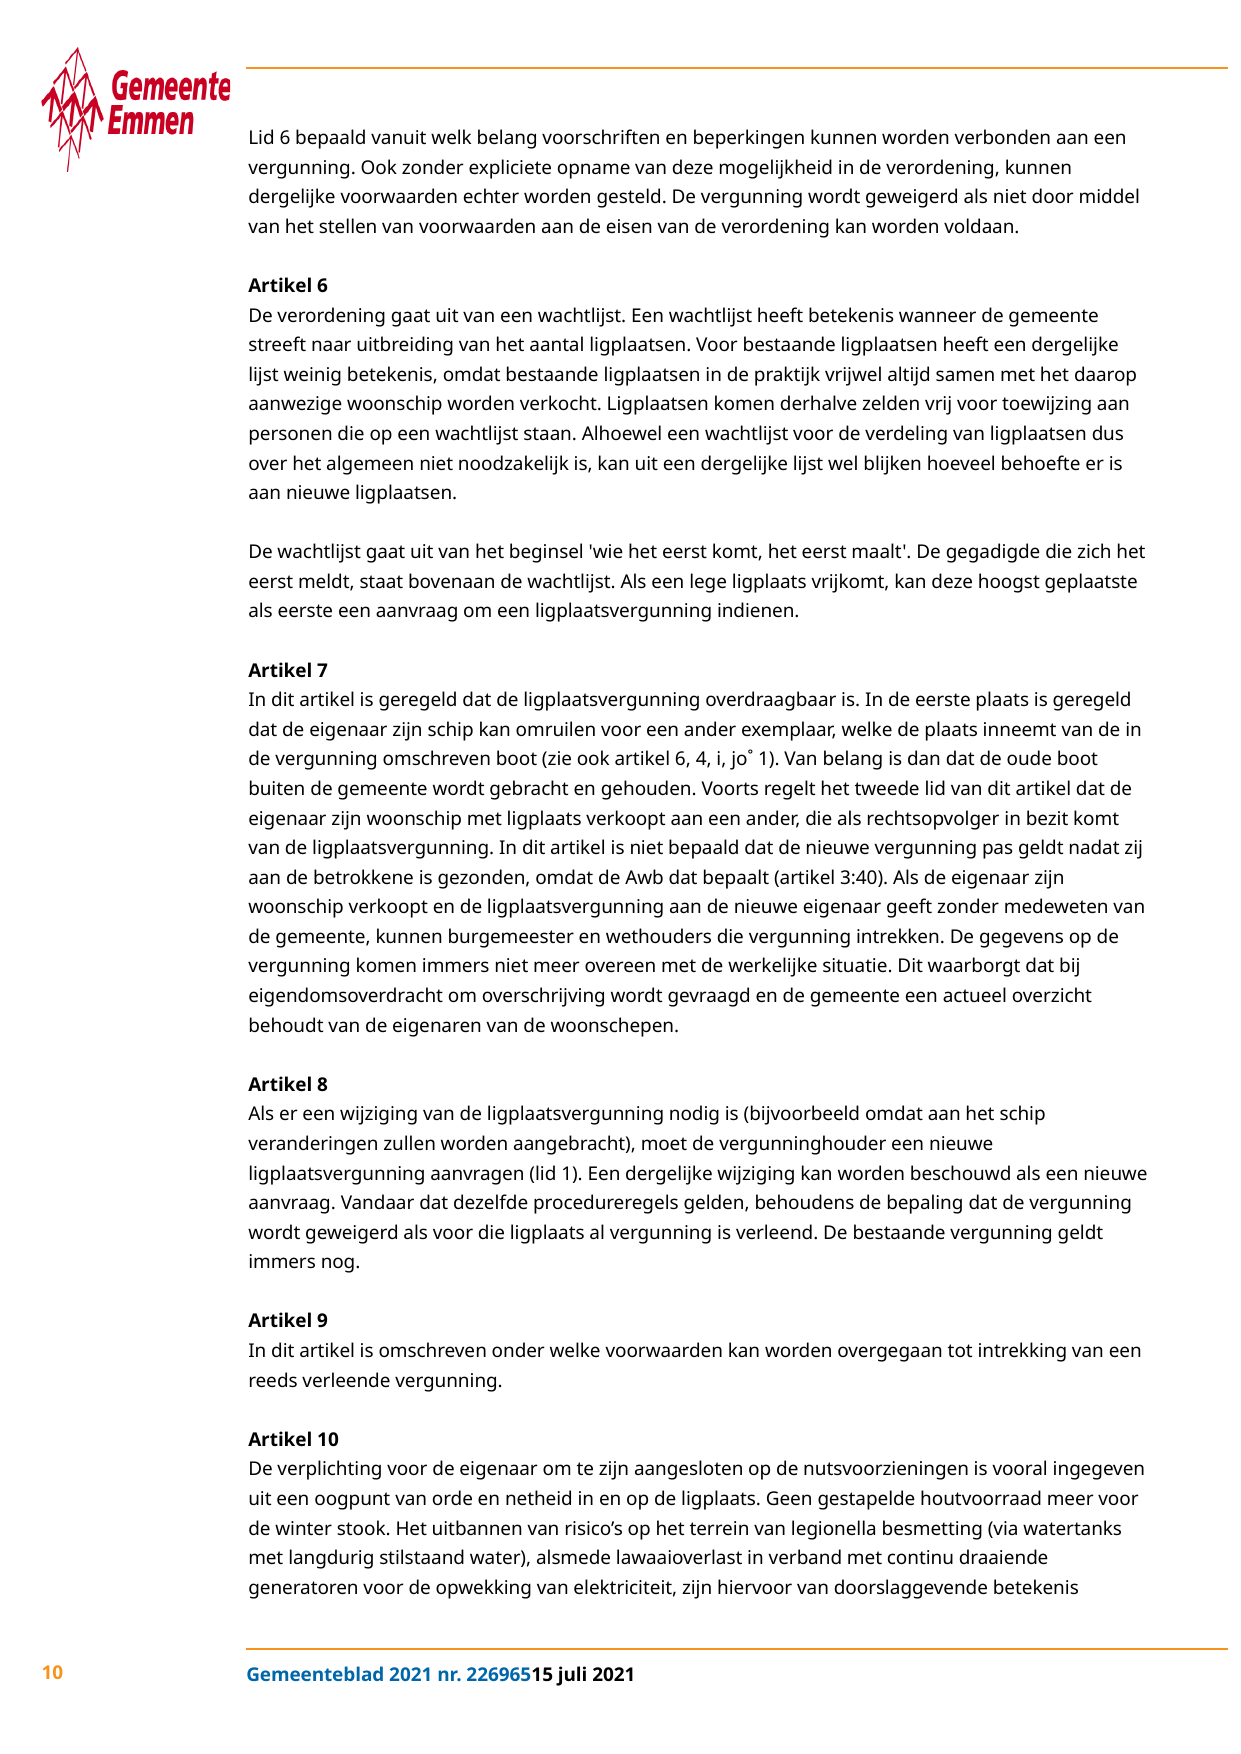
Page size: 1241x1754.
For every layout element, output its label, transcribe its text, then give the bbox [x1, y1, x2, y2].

picture [41, 47, 231, 172]
text De verordening gaat uit van een wachtlijst. Een wachtlijst heeft betekenis wanneer de gemeente streeft naar uitbreiding van het aantal ligplaatsen. Voor bestaande ligplaatsen heeft een dergelijke lijst weinig betekenis, omdat bestaande ligplaatsen in de praktijk vrijwel altijd samen met het daarop aanwezige woonschip worden verkocht. Ligplaatsen komen derhalve zelden vrij voor toewijzing aan personen die op een wachtlijst staan. Alhoewel een wachtlijst voor de verdeling van ligplaatsen dus over het algemeen niet noodzakelijk is, kan uit een dergelijke lijst wel blijken hoeveel behoefte er is aan nieuwe ligplaatsen. [248, 302, 1152, 505]
text In dit artikel is omschreven onder welke voorwaarden kan worden overgegaan tot intrekking van een reeds verleende vergunning. [248, 1337, 1152, 1393]
text Artikel 8 [248, 1071, 1152, 1097]
text Artikel 10 [248, 1426, 1152, 1452]
text Als er een wijziging van de ligplaatsvergunning nodig is (bijvoorbeeld omdat aan het schip veranderingen zullen worden aangebracht), moet de vergunninghouder een nieuwe ligplaatsvergunning aanvragen (lid 1). Een dergelijke wijziging kan worden beschouwd als een nieuwe aanvraag. Vandaar dat dezelfde procedureregels gelden, behoudens de bepaling dat de vergunning wordt geweigerd als voor die ligplaats al vergunning is verleend. De bestaande vergunning geldt immers nog. [248, 1101, 1152, 1274]
text De wachtlijst gaat uit van het beginsel 'wie het eerst komt, het eerst maalt'. De gegadigde die zich het eerst meldt, staat bovenaan de wachtlijst. Als een lege ligplaats vrijkomt, kan deze hoogst geplaatste als eerste een aanvraag om een ligplaatsvergunning indienen. [248, 538, 1152, 623]
text Artikel 9 [248, 1308, 1152, 1333]
text Lid 6 bepaald vanuit welk belang voorschriften en beperkingen kunnen worden verbonden aan een vergunning. Ook zonder expliciete opname van deze mogelijkheid in de verordening, kunnen dergelijke voorwaarden echter worden gesteld. De vergunning wordt geweigerd als niet door middel van het stellen van voorwaarden aan de eisen van de verordening kan worden voldaan. [248, 124, 1152, 239]
text Artikel 7 [248, 657, 1152, 683]
text In dit artikel is geregeld dat de ligplaatsvergunning overdraagbaar is. In de eerste plaats is geregeld dat de eigenaar zijn schip kan omruilen voor een ander exemplaar, welke de plaats inneemt van de in de vergunning omschreven boot (zie ook artikel 6, 4, i, jo˚ 1). Van belang is dan dat de oude boot buiten de gemeente wordt gebracht en gehouden. Voorts regelt het tweede lid van dit artikel dat de eigenaar zijn woonschip met ligplaats verkoopt aan een ander, die als rechtsopvolger in bezit komt van de ligplaatsvergunning. In dit artikel is niet bepaald dat de nieuwe vergunning pas geldt nadat zij aan de betrokkene is gezonden, omdat de Awb dat bepaalt (artikel 3:40). Als de eigenaar zijn woonschip verkoopt en de ligplaatsvergunning aan de nieuwe eigenaar geeft zonder medeweten van de gemeente, kunnen burgemeester en wethouders die vergunning intrekken. De gegevens op de vergunning komen immers niet meer overeen met de werkelijke situatie. Dit waarborgt dat bij eigendomsoverdracht om overschrijving wordt gevraagd en de gemeente een actueel overzicht behoudt van de eigenaren van de woonschepen. [248, 686, 1152, 1038]
text Artikel 6 [248, 272, 1152, 298]
text De verplichting voor de eigenaar om te zijn aangesloten op de nutsvoorzieningen is vooral ingegeven uit een oogpunt van orde en netheid in en op de ligplaats. Geen gestapelde houtvoorraad meer voor de winter stook. Het uitbannen van risico’s op het terrein van legionella besmetting (via watertanks met langdurig stilstaand water), alsmede lawaaioverlast in verband met continu draaiende generatoren voor de opwekking van elektriciteit, zijn hiervoor van doorslaggevende betekenis [248, 1456, 1152, 1600]
